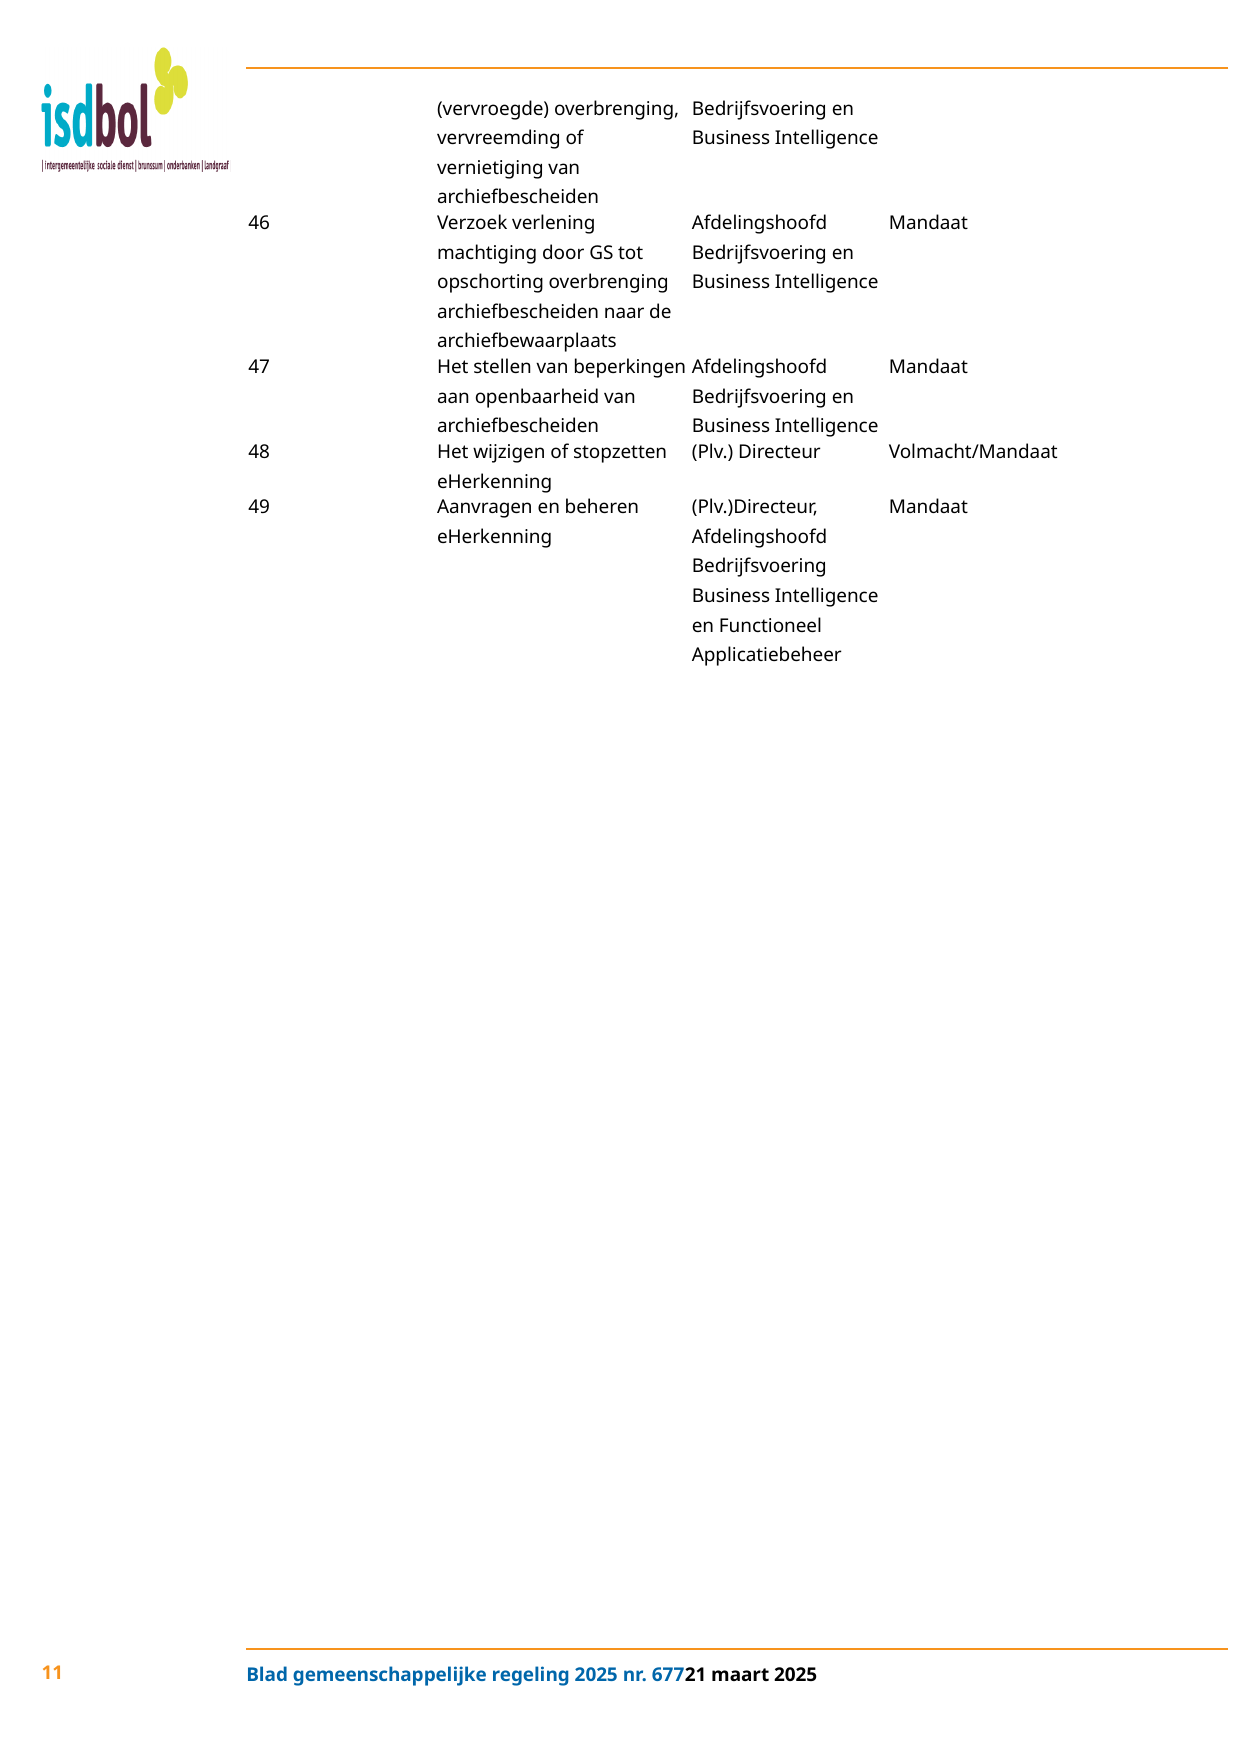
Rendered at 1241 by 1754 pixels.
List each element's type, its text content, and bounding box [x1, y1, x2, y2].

table_cell Afdelingshoofd Bedrijfsvoering en Business Intelligence [692, 353, 889, 438]
table_cell Volmacht/Mandaat [889, 438, 1152, 493]
table_cell (Plv.) Directeur [692, 438, 889, 493]
picture [41, 47, 231, 172]
table_cell [248, 95, 437, 209]
table_cell [889, 95, 1152, 209]
table_cell Afdelingshoofd Bedrijfsvoering en Business Intelligence [692, 209, 889, 353]
table_cell Mandaat [889, 353, 1152, 438]
table_cell Bedrijfsvoering en Business Intelligence [692, 95, 889, 209]
table_cell 47 [248, 353, 437, 438]
table_cell Verzoek verlening machtiging door GS tot opschorting overbrenging archiefbescheiden naar de archiefbewaarplaats [437, 209, 692, 353]
table_cell 48 [248, 438, 437, 493]
table_cell Het stellen van beperkingen aan openbaarheid van archiefbescheiden [437, 353, 692, 438]
table_cell 46 [248, 209, 437, 353]
table_cell Het wijzigen of stopzetten eHerkenning [437, 438, 692, 493]
table_cell 49 [248, 494, 437, 667]
table_cell Aanvragen en beheren eHerkenning [437, 494, 692, 667]
table_cell (Plv.)Directeur, Afdelingshoofd Bedrijfsvoering Business Intelligence en Functioneel Applicatiebeheer [692, 494, 889, 667]
table_cell (vervroegde) overbrenging, vervreemding of vernietiging van archiefbescheiden [437, 95, 692, 209]
table_cell Mandaat [889, 209, 1152, 353]
table_cell Mandaat [889, 494, 1152, 667]
